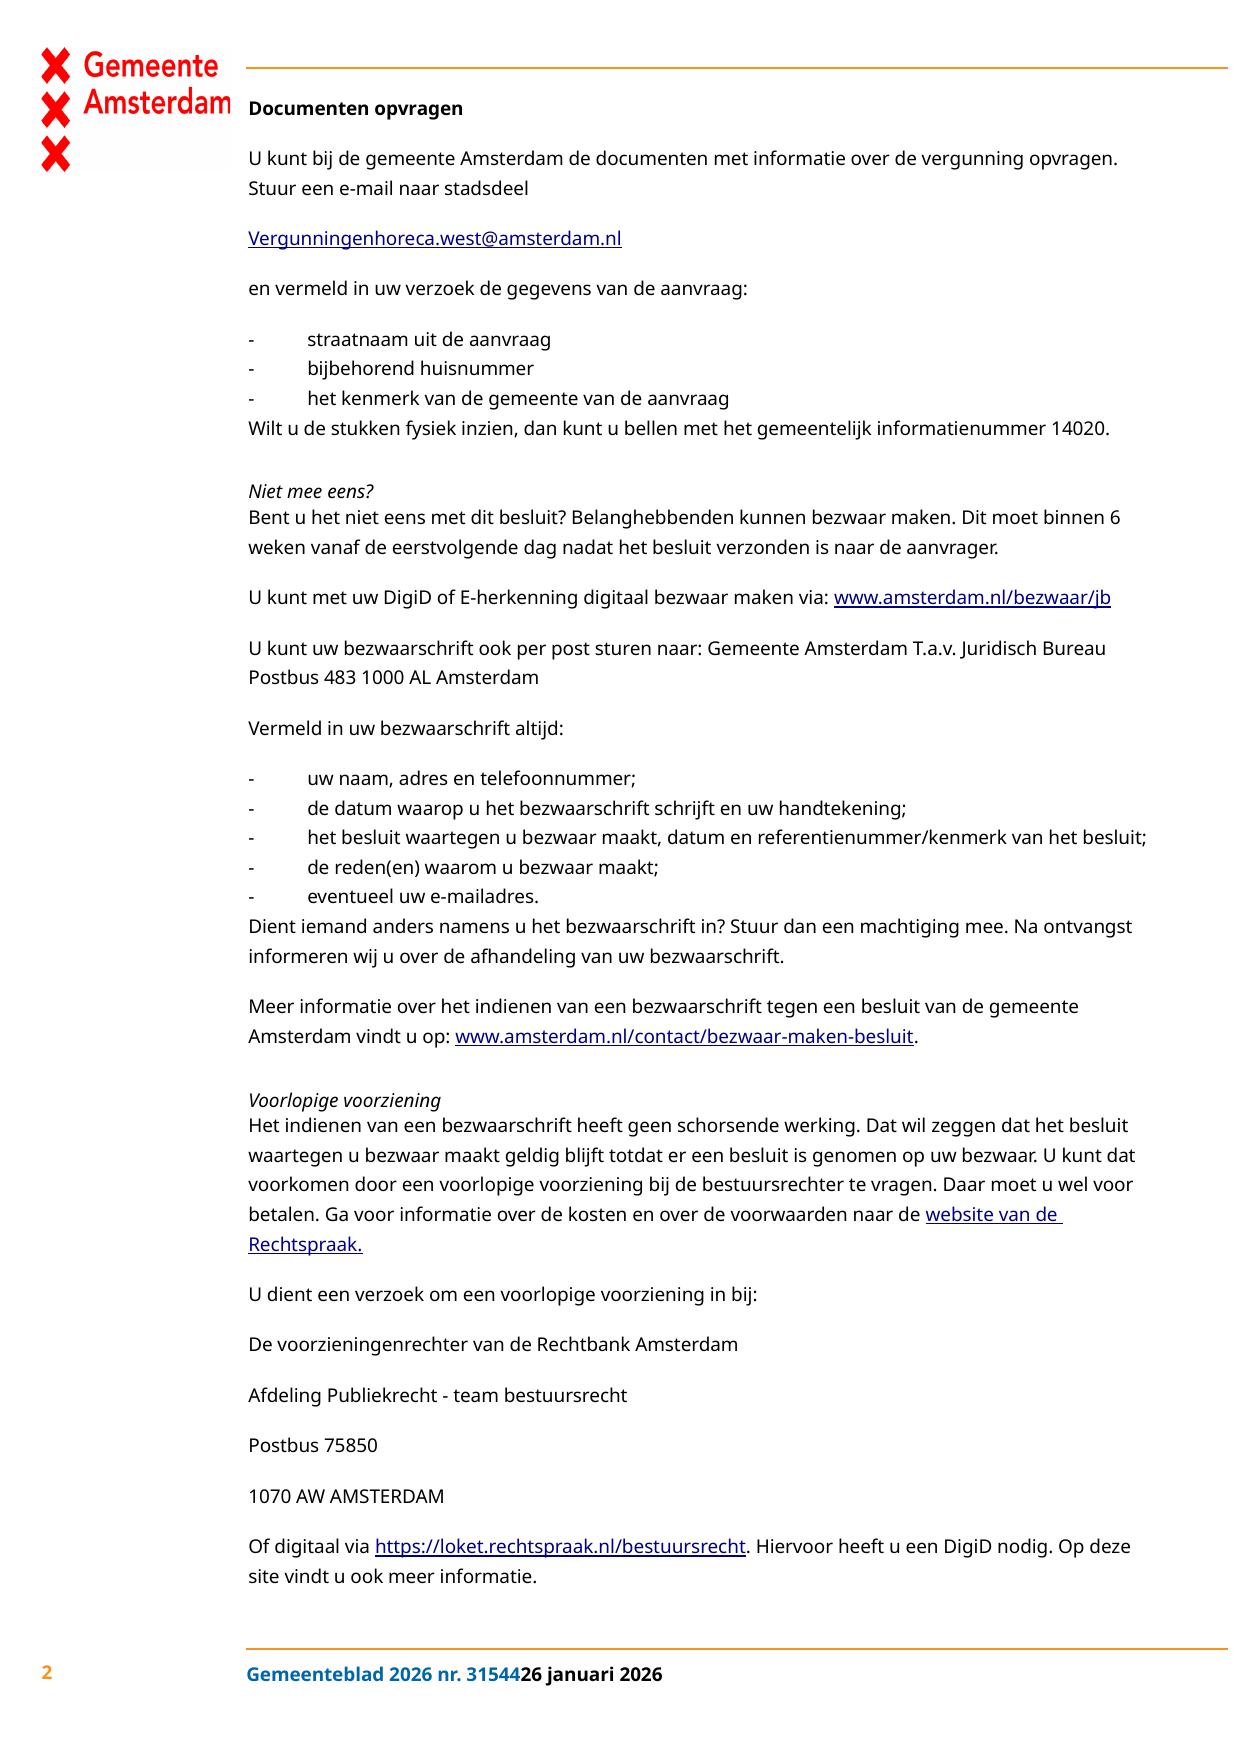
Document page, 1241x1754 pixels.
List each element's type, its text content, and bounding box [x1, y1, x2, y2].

text U dient een verzoek om een voorlopige voorziening in bij: [248, 1281, 1152, 1307]
list straatnaam uit de aanvraag [248, 326, 1152, 352]
text Afdeling Publiekrecht - team bestuursrecht [248, 1382, 1152, 1408]
text U kunt bij de gemeente Amsterdam de documenten met informatie over de vergunning opvragen. Stuur een e-mail naar stadsdeel [248, 145, 1152, 201]
picture [41, 47, 231, 172]
text Niet mee eens? [248, 479, 1152, 504]
text Voorlopige voorziening [248, 1087, 1152, 1112]
text Vermeld in uw bezwaarschrift altijd: [248, 715, 1152, 741]
list de reden(en) waarom u bezwaar maakt; [248, 854, 1152, 880]
list het kenmerk van de gemeente van de aanvraag [248, 385, 1152, 411]
text Of digitaal via https://loket.rechtspraak.nl/bestuursrecht. Hiervoor heeft u een DigiD nodig. Op deze site vindt u ook meer informatie. [248, 1533, 1152, 1589]
text Meer informatie over het indienen van een bezwaarschrift tegen een besluit van de gemeente Amsterdam vindt u op: www.amsterdam.nl/contact/bezwaar-maken-besluit. [248, 993, 1152, 1048]
text Wilt u de stukken fysiek inzien, dan kunt u bellen met het gemeentelijk informatienummer 14020. [248, 415, 1152, 441]
text Dient iemand anders namens u het bezwaarschrift in? Stuur dan een machtiging mee. Na ontvangst informeren wij u over de afhandeling van uw bezwaarschrift. [248, 913, 1152, 968]
list de datum waarop u het bezwaarschrift schrijft en uw handtekening; [248, 795, 1152, 821]
list bijbehorend huisnummer [248, 356, 1152, 381]
text 1070 AW AMSTERDAM [248, 1483, 1152, 1509]
text De voorzieningenrechter van de Rechtbank Amsterdam [248, 1332, 1152, 1357]
list uw naam, adres en telefoonnummer; [248, 765, 1152, 791]
text Bent u het niet eens met dit besluit? Belanghebbenden kunnen bezwaar maken. Dit moet binnen 6 weken vanaf de eerstvolgende dag nadat het besluit verzonden is naar de aanvrager. [248, 504, 1152, 560]
text Postbus 75850 [248, 1432, 1152, 1458]
text U kunt met uw DigiD of E-herkenning digitaal bezwaar maken via: www.amsterdam.nl/bezwaar/jb [248, 584, 1152, 610]
text Documenten opvragen [248, 95, 1152, 121]
text en vermeld in uw verzoek de gegevens van de aanvraag: [248, 276, 1152, 301]
text Het indienen van een bezwaarschrift heeft geen schorsende werking. Dat wil zeggen dat het besluit waartegen u bezwaar maakt geldig blijft totdat er een besluit is genomen op uw bezwaar. U kunt dat voorkomen door een voorlopige voorziening bij de bestuursrechter te vragen. Daar moet u wel voor betalen. Ga voor informatie over de kosten en over de voorwaarden naar de website van de Rechtspraak. [248, 1112, 1152, 1257]
text Vergunningenhoreca.west@amsterdam.nl [248, 225, 1152, 251]
list eventueel uw e-mailadres. [248, 884, 1152, 909]
list het besluit waartegen u bezwaar maakt, datum en referentienummer/kenmerk van het besluit; [248, 824, 1152, 850]
text U kunt uw bezwaarschrift ook per post sturen naar: Gemeente Amsterdam T.a.v. Juridisch Bureau Postbus 483 1000 AL Amsterdam [248, 635, 1152, 690]
